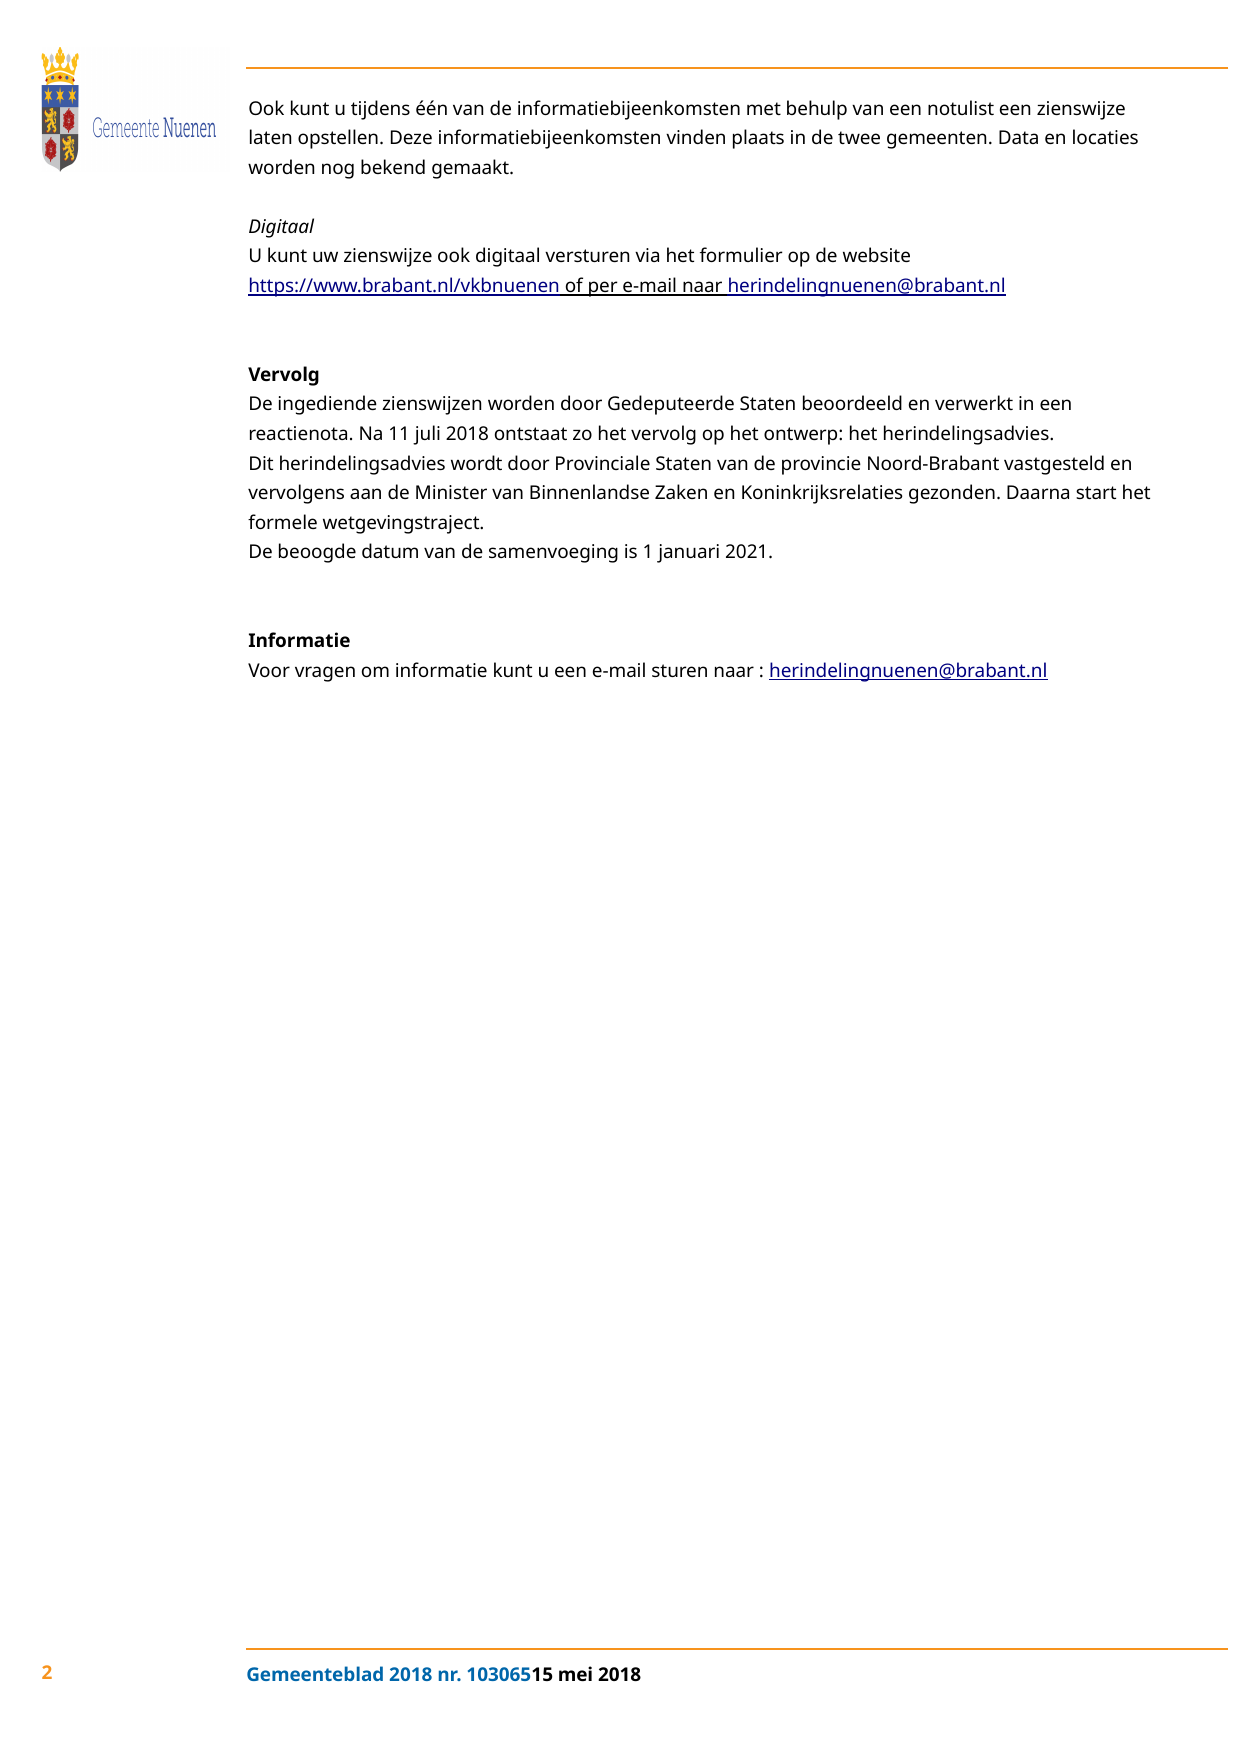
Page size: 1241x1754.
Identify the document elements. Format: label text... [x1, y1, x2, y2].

text Voor vragen om informatie kunt u een e-mail sturen naar : herindelingnuenen@brabant.nl [248, 657, 1152, 683]
picture [41, 47, 231, 172]
text Ook kunt u tijdens één van de informatiebijeenkomsten met behulp van een notulist een zienswijze laten opstellen. Deze informatiebijeenkomsten vinden plaats in de twee gemeenten. Data en locaties worden nog bekend gemaakt. [248, 95, 1152, 180]
text Vervolg [248, 361, 1152, 387]
text De beoogde datum van de samenvoeging is 1 januari 2021. [248, 538, 1152, 564]
text Digitaal [248, 213, 1152, 239]
text Informatie [248, 627, 1152, 653]
text U kunt uw zienswijze ook digitaal versturen via het formulier op de website https://www.brabant.nl/vkbnuenen of per e-mail naar herindelingnuenen@brabant.nl [248, 243, 1152, 298]
text De ingediende zienswijzen worden door Gedeputeerde Staten beoordeeld en verwerkt in een reactienota. Na 11 juli 2018 ontstaat zo het vervolg op het ontwerp: het herindelingsadvies. [248, 391, 1152, 446]
text Dit herindelingsadvies wordt door Provinciale Staten van de provincie Noord-Brabant vastgesteld en vervolgens aan de Minister van Binnenlandse Zaken en Koninkrijksrelaties gezonden. Daarna start het formele wetgevingstraject. [248, 450, 1152, 535]
